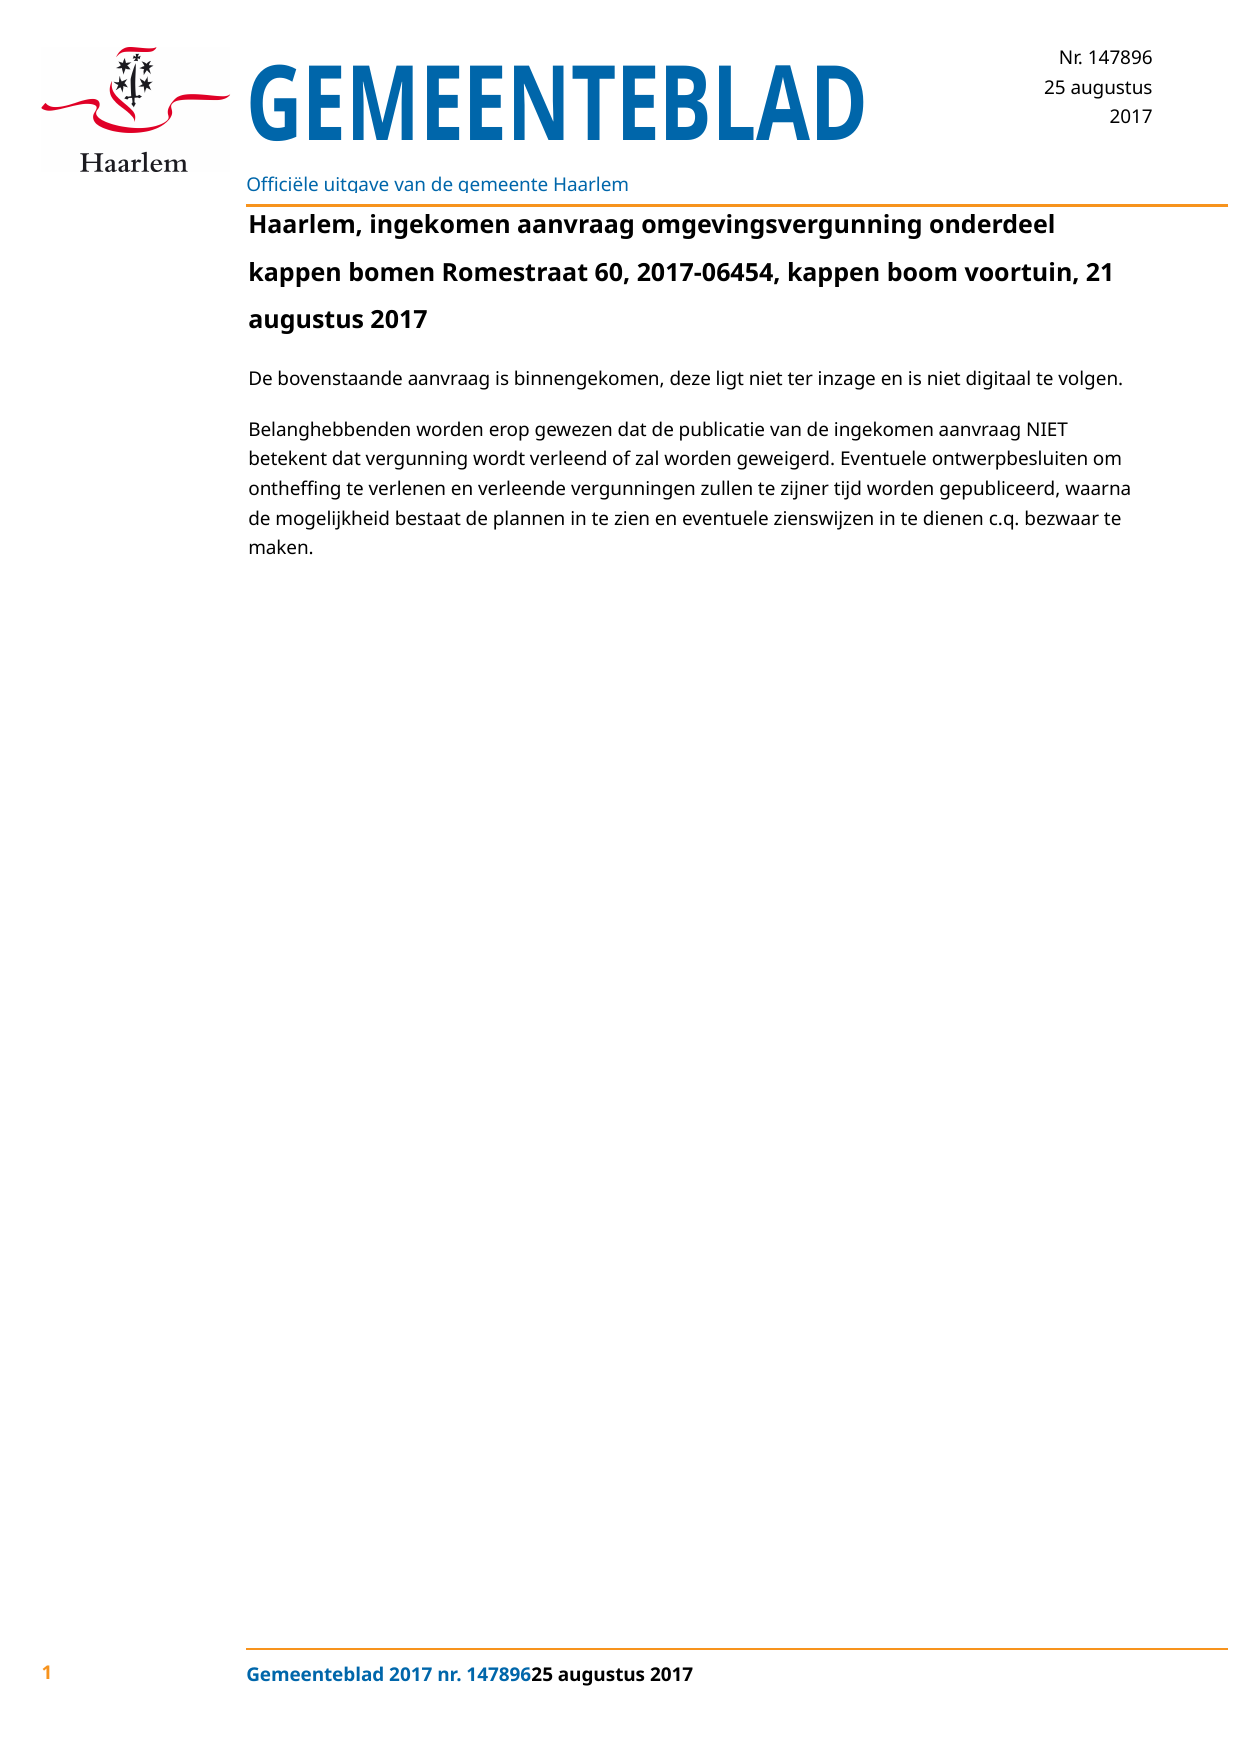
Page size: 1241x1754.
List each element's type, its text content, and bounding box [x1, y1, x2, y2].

text Belanghebbenden worden erop gewezen dat de publicatie van de ingekomen aanvraag NIET betekent dat vergunning wordt verleend of zal worden geweigerd. Eventuele ontwerpbesluiten om ontheffing te verlenen en verleende vergunningen zullen te zijner tijd worden gepubliceerd, waarna de mogelijkheid bestaat de plannen in te zien en eventuele zienswijzen in te dienen c.q. bezwaar te maken. [248, 416, 1152, 560]
text Haarlem, ingekomen aanvraag omgevingsvergunning onderdeel kappen bomen Romestraat 60, 2017-06454, kappen boom voortuin, 21 augustus 2017 [248, 207, 1152, 336]
picture [41, 47, 231, 172]
text De bovenstaande aanvraag is binnengekomen, deze ligt niet ter inzage en is niet digitaal te volgen. [248, 366, 1152, 391]
